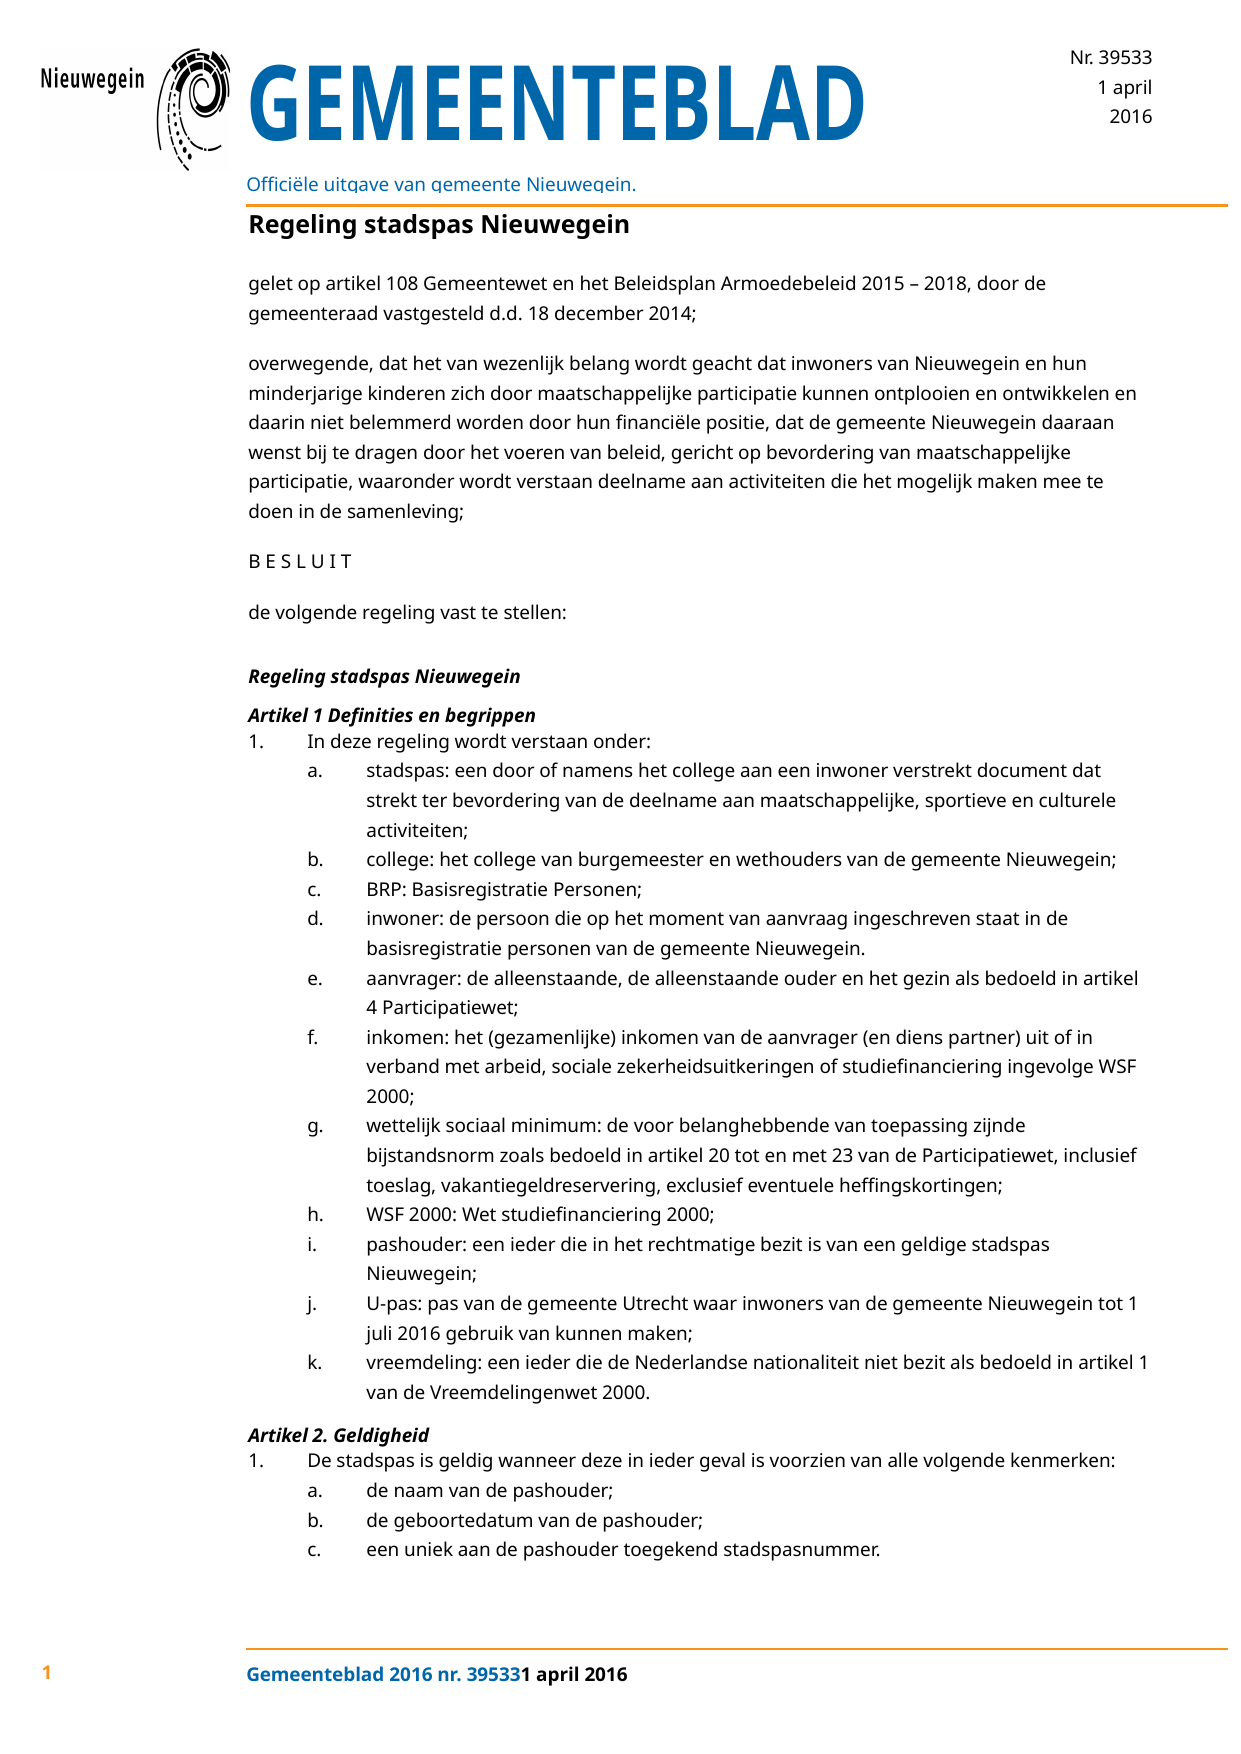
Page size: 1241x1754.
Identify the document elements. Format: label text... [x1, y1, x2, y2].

text overwegende, dat het van wezenlijk belang wordt geacht dat inwoners van Nieuwegein en hun minderjarige kinderen zich door maatschappelijke participatie kunnen ontplooien en ontwikkelen en daarin niet belemmerd worden door hun financiële positie, dat de gemeente Nieuwegein daaraan wenst bij te dragen door het voeren van beleid, gericht op bevordering van maatschappelijke participatie, waaronder wordt verstaan deelname aan activiteiten die het mogelijk maken mee te doen in de samenleving; [248, 350, 1152, 524]
list de geboortedatum van de pashouder; [307, 1507, 1152, 1533]
list De stadspas is geldig wanneer deze in ieder geval is voorzien van alle volgende kenmerken: [248, 1448, 1152, 1473]
text Regeling stadspas Nieuwegein [248, 207, 1152, 241]
list wettelijk sociaal minimum: de voor belanghebbende van toepassing zijnde bijstandsnorm zoals bedoeld in artikel 20 tot en met 23 van de Participatiewet, inclusief toeslag, vakantiegeldreservering, exclusief eventuele heffingskortingen; [307, 1113, 1152, 1197]
list U-pas: pas van de gemeente Utrecht waar inwoners van de gemeente Nieuwegein tot 1 juli 2016 gebruik van kunnen maken; [307, 1290, 1152, 1345]
list de naam van de pashouder; [307, 1477, 1152, 1503]
picture [41, 47, 231, 172]
text B E S L U I T [248, 549, 1152, 574]
text Artikel 2. Geldigheid [248, 1422, 1152, 1448]
list inwoner: de persoon die op het moment van aanvraag ingeschreven staat in de basisregistratie personen van de gemeente Nieuwegein. [307, 906, 1152, 961]
list een uniek aan de pashouder toegekend stadspasnummer. [307, 1536, 1152, 1562]
text de volgende regeling vast te stellen: [248, 599, 1152, 625]
text gelet op artikel 108 Gemeentewet en het Beleidsplan Armoedebeleid 2015 – 2018, door de gemeenteraad vastgesteld d.d. 18 december 2014; [248, 270, 1152, 326]
list aanvrager: de alleenstaande, de alleenstaande ouder en het gezin als bedoeld in artikel 4 Participatiewet; [307, 965, 1152, 1020]
list stadspas: een door of namens het college aan een inwoner verstrekt document dat strekt ter bevordering van de deelname aan maatschappelijke, sportieve en culturele activiteiten; [307, 758, 1152, 842]
list inkomen: het (gezamenlijke) inkomen van de aanvrager (en diens partner) uit of in verband met arbeid, sociale zekerheidsuitkeringen of studiefinanciering ingevolge WSF 2000; [307, 1024, 1152, 1109]
list pashouder: een ieder die in het rechtmatige bezit is van een geldige stadspas Nieuwegein; [307, 1231, 1152, 1286]
list vreemdeling: een ieder die de Nederlandse nationaliteit niet bezit als bedoeld in artikel 1 van de Vreemdelingenwet 2000. [307, 1349, 1152, 1404]
list college: het college van burgemeester en wethouders van de gemeente Nieuwegein; [307, 846, 1152, 872]
list WSF 2000: Wet studiefinanciering 2000; [307, 1201, 1152, 1227]
list BRP: Basisregistratie Personen; [307, 876, 1152, 902]
list In deze regeling wordt verstaan onder: [248, 728, 1152, 754]
text Artikel 1 Definities en begrippen [248, 702, 1152, 728]
text Regeling stadspas Nieuwegein [248, 663, 1152, 689]
